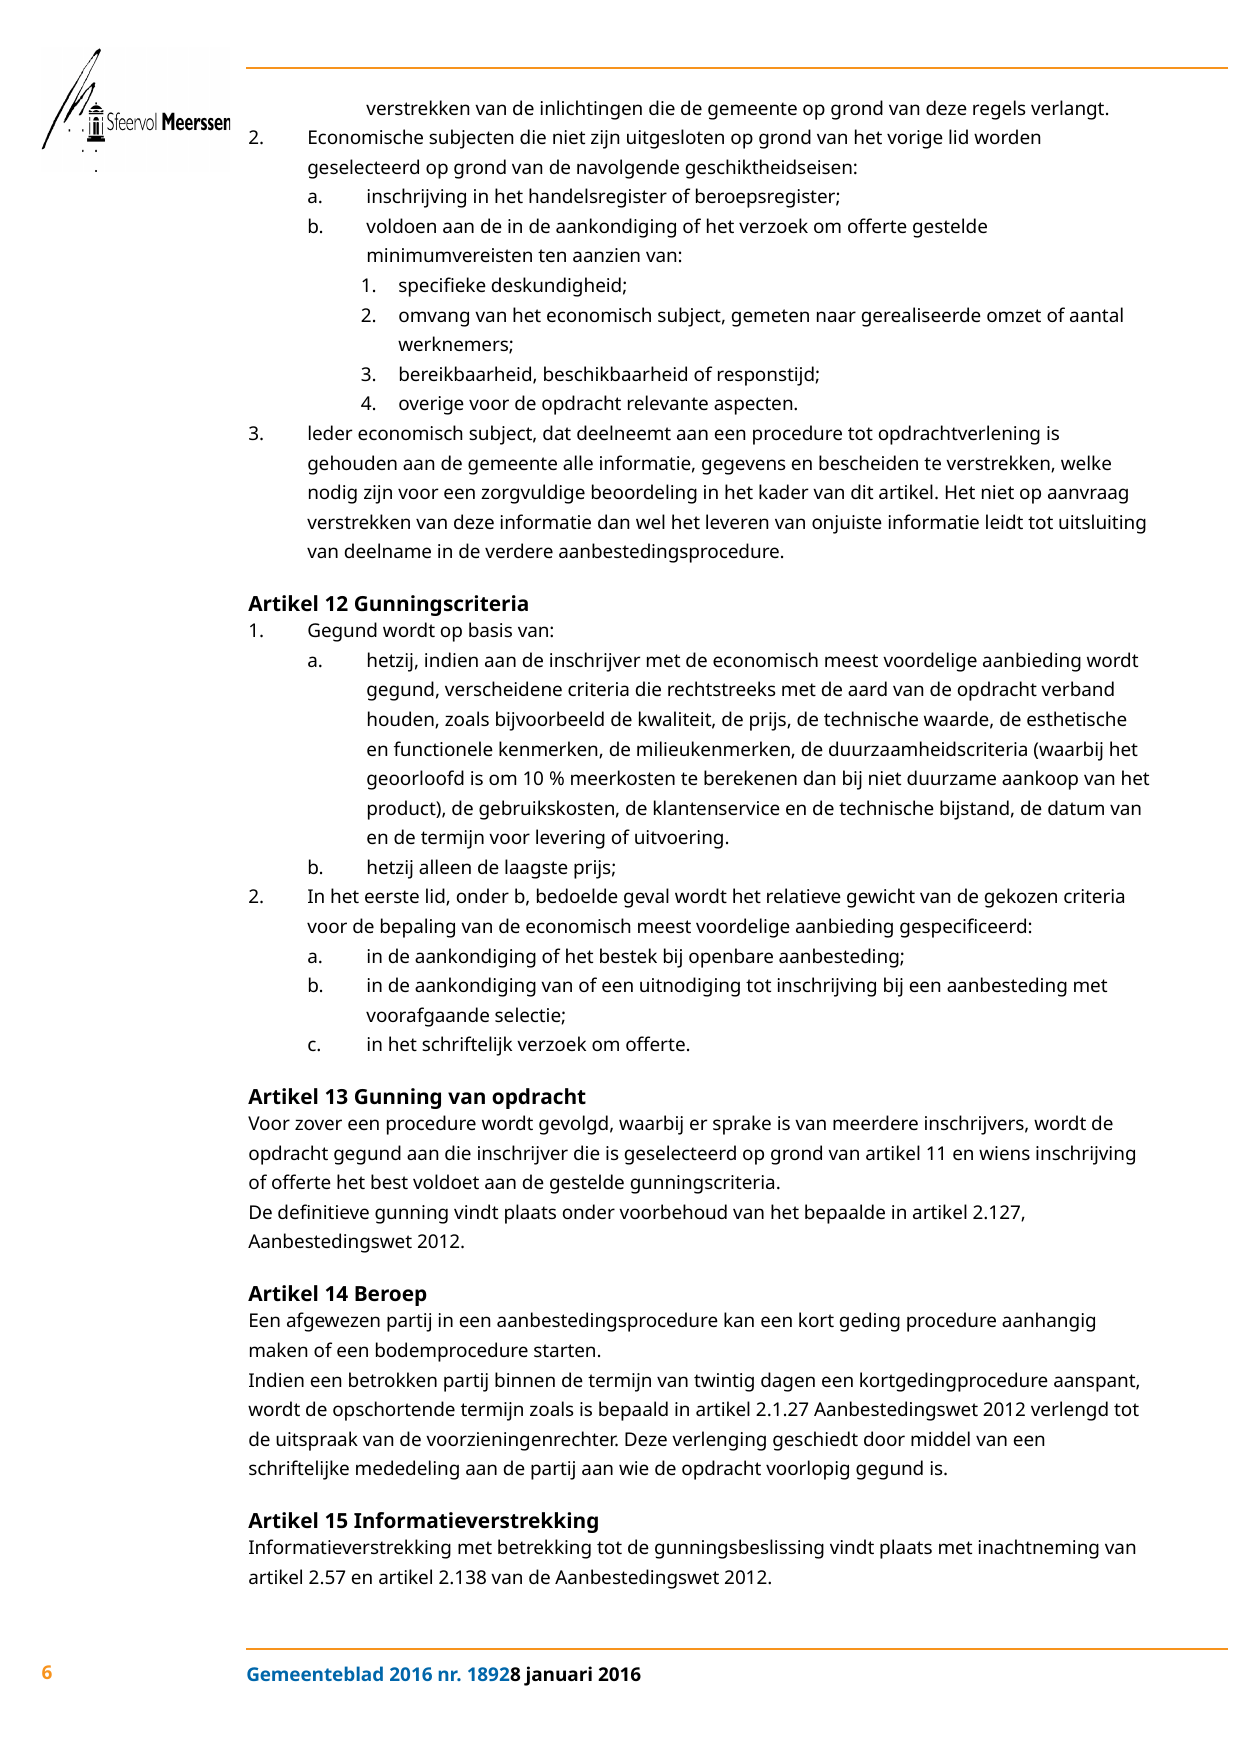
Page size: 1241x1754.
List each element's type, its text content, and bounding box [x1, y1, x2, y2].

list voldoen aan de in de aankondiging of het verzoek om offerte gestelde minimumvereisten ten aanzien van: [307, 213, 1152, 268]
text Artikel 12 Gunningscriteria [248, 589, 1152, 617]
list in de aankondiging van of een uitnodiging tot inschrijving bij een aanbesteding met voorafgaande selectie; [307, 972, 1152, 1028]
list In het eerste lid, onder b, bedoelde geval wordt het relatieve gewicht van de gekozen criteria voor de bepaling van de economisch meest voordelige aanbieding gespecificeerd: [248, 884, 1152, 939]
list inschrijving in het handelsregister of beroepsregister; [307, 183, 1152, 209]
text De definitieve gunning vindt plaats onder voorbehoud van het bepaalde in artikel 2.127, Aanbestedingswet 2012. [248, 1199, 1152, 1254]
list Gegund wordt op basis van: [248, 617, 1152, 643]
text Een afgewezen partij in een aanbestedingsprocedure kan een kort geding procedure aanhangig maken of een bodemprocedure starten. [248, 1308, 1152, 1363]
list verstrekken van de inlichtingen die de gemeente op grond van deze regels verlangt. [307, 95, 1152, 121]
list overige voor de opdracht relevante aspecten. [361, 391, 1152, 416]
text Artikel 14 Beroep [248, 1279, 1152, 1308]
list bereikbaarheid, beschikbaarheid of responstijd; [361, 361, 1152, 387]
list in de aankondiging of het bestek bij openbare aanbesteding; [307, 943, 1152, 968]
text Indien een betrokken partij binnen de termijn van twintig dagen een kortgedingprocedure aanspant, wordt de opschortende termijn zoals is bepaald in artikel 2.1.27 Aanbestedingswet 2012 verlengd tot de uitspraak van de voorzieningenrechter. Deze verlenging geschiedt door middel van een schriftelijke mededeling aan de partij aan wie de opdracht voorlopig gegund is. [248, 1367, 1152, 1481]
list omvang van het economisch subject, gemeten naar gerealiseerde omzet of aantal werknemers; [361, 302, 1152, 357]
picture [41, 47, 231, 172]
list leder economisch subject, dat deelneemt aan een procedure tot opdrachtverlening is gehouden aan de gemeente alle informatie, gegevens en bescheiden te verstrekken, welke nodig zijn voor een zorgvuldige beoordeling in het kader van dit artikel. Het niet op aanvraag verstrekken van deze informatie dan wel het leveren van onjuiste informatie leidt tot uitsluiting van deelname in de verdere aanbestedingsprocedure. [248, 420, 1152, 564]
list in het schriftelijk verzoek om offerte. [307, 1032, 1152, 1057]
list hetzij, indien aan de inschrijver met de economisch meest voordelige aanbieding wordt gegund, verscheidene criteria die rechtstreeks met de aard van de opdracht verband houden, zoals bijvoorbeeld de kwaliteit, de prijs, de technische waarde, de esthetische en functionele kenmerken, de milieukenmerken, de duurzaamheidscriteria (waarbij het geoorloofd is om 10 % meerkosten te berekenen dan bij niet duurzame aankoop van het product), de gebruikskosten, de klantenservice en de technische bijstand, de datum van en de termijn voor levering of uitvoering. [307, 647, 1152, 850]
list hetzij alleen de laagste prijs; [307, 854, 1152, 880]
list Economische subjecten die niet zijn uitgesloten op grond van het vorige lid worden geselecteerd op grond van de navolgende geschiktheidseisen: [248, 124, 1152, 180]
text Voor zover een procedure wordt gevolgd, waarbij er sprake is van meerdere inschrijvers, wordt de opdracht gegund aan die inschrijver die is geselecteerd op grond van artikel 11 en wiens inschrijving of offerte het best voldoet aan de gestelde gunningscriteria. [248, 1110, 1152, 1195]
text Artikel 15 Informatieverstrekking [248, 1506, 1152, 1534]
text Informatieverstrekking met betrekking tot de gunningsbeslissing vindt plaats met inachtneming van artikel 2.57 en artikel 2.138 van de Aanbestedingswet 2012. [248, 1534, 1152, 1590]
list specifieke deskundigheid; [361, 272, 1152, 298]
text Artikel 13 Gunning van opdracht [248, 1082, 1152, 1110]
